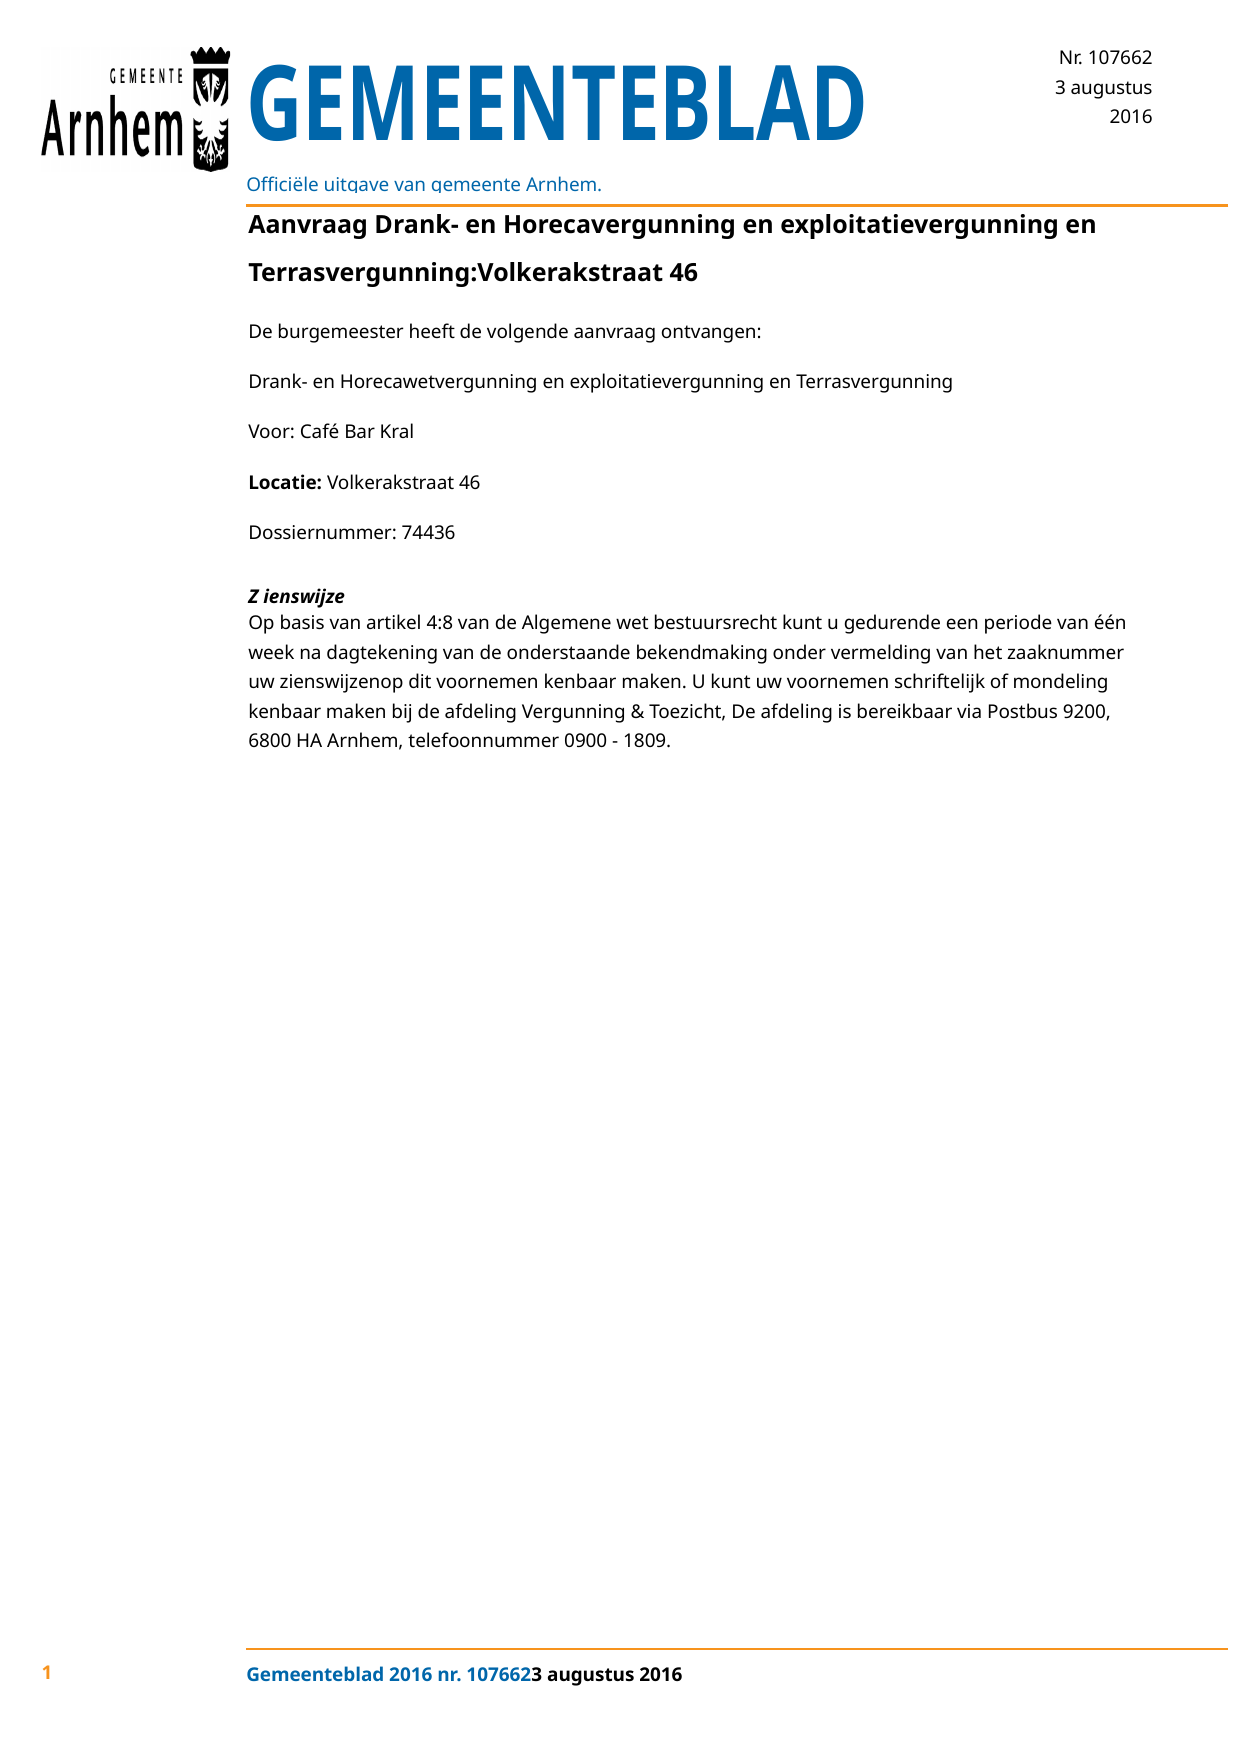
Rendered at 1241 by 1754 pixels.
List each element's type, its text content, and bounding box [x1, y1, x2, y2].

text Drank- en Horecawetvergunning en exploitatievergunning en Terrasvergunning [248, 368, 1152, 394]
text Dossiernummer: 74436 [248, 519, 1152, 545]
text Z ienswijze [248, 583, 1152, 609]
text Locatie: Volkerakstraat 46 [248, 469, 1152, 495]
text Op basis van artikel 4:8 van de Algemene wet bestuursrecht kunt u gedurende een periode van één week na dagtekening van de onderstaande bekendmaking onder vermelding van het zaaknummer uw zienswijzenop dit voornemen kenbaar maken. U kunt uw voornemen schriftelijk of mondeling kenbaar maken bij de afdeling Vergunning & Toezicht, De afdeling is bereikbaar via Postbus 9200, 6800 HA Arnhem, telefoonnummer 0900 - 1809. [248, 609, 1152, 753]
picture [41, 47, 231, 172]
text Aanvraag Drank- en Horecavergunning en exploitatievergunning en Terrasvergunning:Volkerakstraat 46 [248, 207, 1152, 288]
text Voor: Café Bar Kral [248, 419, 1152, 444]
text De burgemeester heeft de volgende aanvraag ontvangen: [248, 318, 1152, 344]
